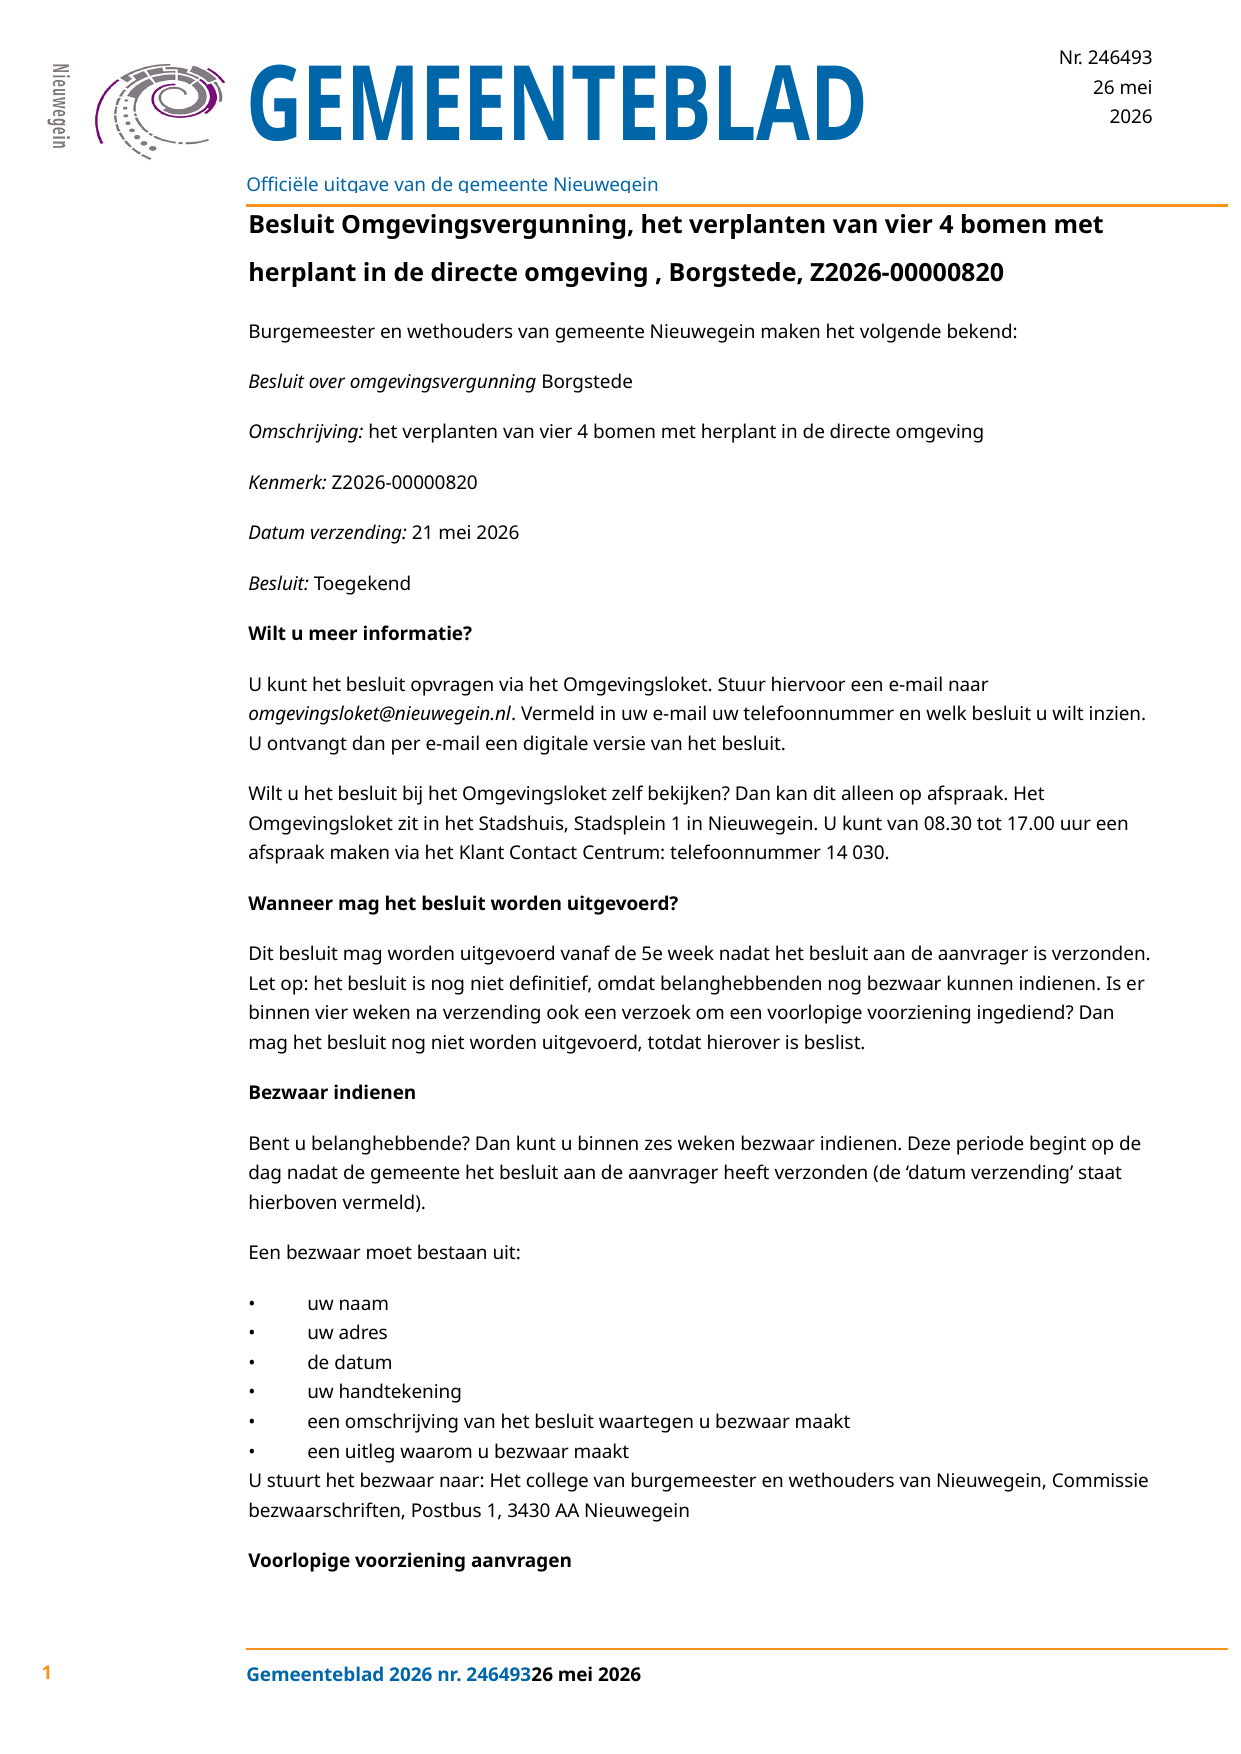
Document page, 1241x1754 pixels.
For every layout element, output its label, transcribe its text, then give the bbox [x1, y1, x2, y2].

text Datum verzending: 21 mei 2026 [248, 519, 1152, 545]
list de datum [248, 1349, 1152, 1375]
text Bent u belanghebbende? Dan kunt u binnen zes weken bezwaar indienen. Deze periode begint op de dag nadat de gemeente het besluit aan de aanvrager heeft verzonden (de ‘datum verzending’ staat hierboven vermeld). [248, 1130, 1152, 1215]
text Burgemeester en wethouders van gemeente Nieuwegein maken het volgende bekend: [248, 318, 1152, 344]
text Wilt u meer informatie? [248, 620, 1152, 646]
text Voorlopige voorziening aanvragen [248, 1547, 1152, 1573]
text Besluit over omgevingsvergunning Borgstede [248, 368, 1152, 394]
text Kenmerk: Z2026-00000820 [248, 469, 1152, 495]
text Een bezwaar moet bestaan uit: [248, 1239, 1152, 1265]
text Besluit: Toegekend [248, 570, 1152, 596]
text U stuurt het bezwaar naar: Het college van burgemeester en wethouders van Nieuwegein, Commissie bezwaarschriften, Postbus 1, 3430 AA Nieuwegein [248, 1467, 1152, 1523]
picture [41, 47, 231, 172]
list uw naam [248, 1290, 1152, 1316]
text Besluit Omgevingsvergunning, het verplanten van vier 4 bomen met herplant in de directe omgeving , Borgstede, Z2026-00000820 [248, 207, 1152, 288]
text Dit besluit mag worden uitgevoerd vanaf de 5e week nadat het besluit aan de aanvrager is verzonden. Let op: het besluit is nog niet definitief, omdat belanghebbenden nog bezwaar kunnen indienen. Is er binnen vier weken na verzending ook een verzoek om een voorlopige voorziening ingediend? Dan mag het besluit nog niet worden uitgevoerd, totdat hierover is beslist. [248, 940, 1152, 1055]
text Wilt u het besluit bij het Omgevingsloket zelf bekijken? Dan kan dit alleen op afspraak. Het Omgevingsloket zit in het Stadshuis, Stadsplein 1 in Nieuwegein. U kunt van 08.30 tot 17.00 uur een afspraak maken via het Klant Contact Centrum: telefoonnummer 14 030. [248, 780, 1152, 865]
text Bezwaar indienen [248, 1079, 1152, 1105]
list uw adres [248, 1319, 1152, 1345]
text Wanneer mag het besluit worden uitgevoerd? [248, 890, 1152, 916]
text U kunt het besluit opvragen via het Omgevingsloket. Stuur hiervoor een e-mail naar omgevingsloket@nieuwegein.nl. Vermeld in uw e-mail uw telefoonnummer en welk besluit u wilt inzien. U ontvangt dan per e-mail een digitale versie van het besluit. [248, 671, 1152, 756]
list een omschrijving van het besluit waartegen u bezwaar maakt [248, 1408, 1152, 1434]
list een uitleg waarom u bezwaar maakt [248, 1438, 1152, 1464]
list uw handtekening [248, 1379, 1152, 1404]
text Omschrijving: het verplanten van vier 4 bomen met herplant in de directe omgeving [248, 419, 1152, 444]
